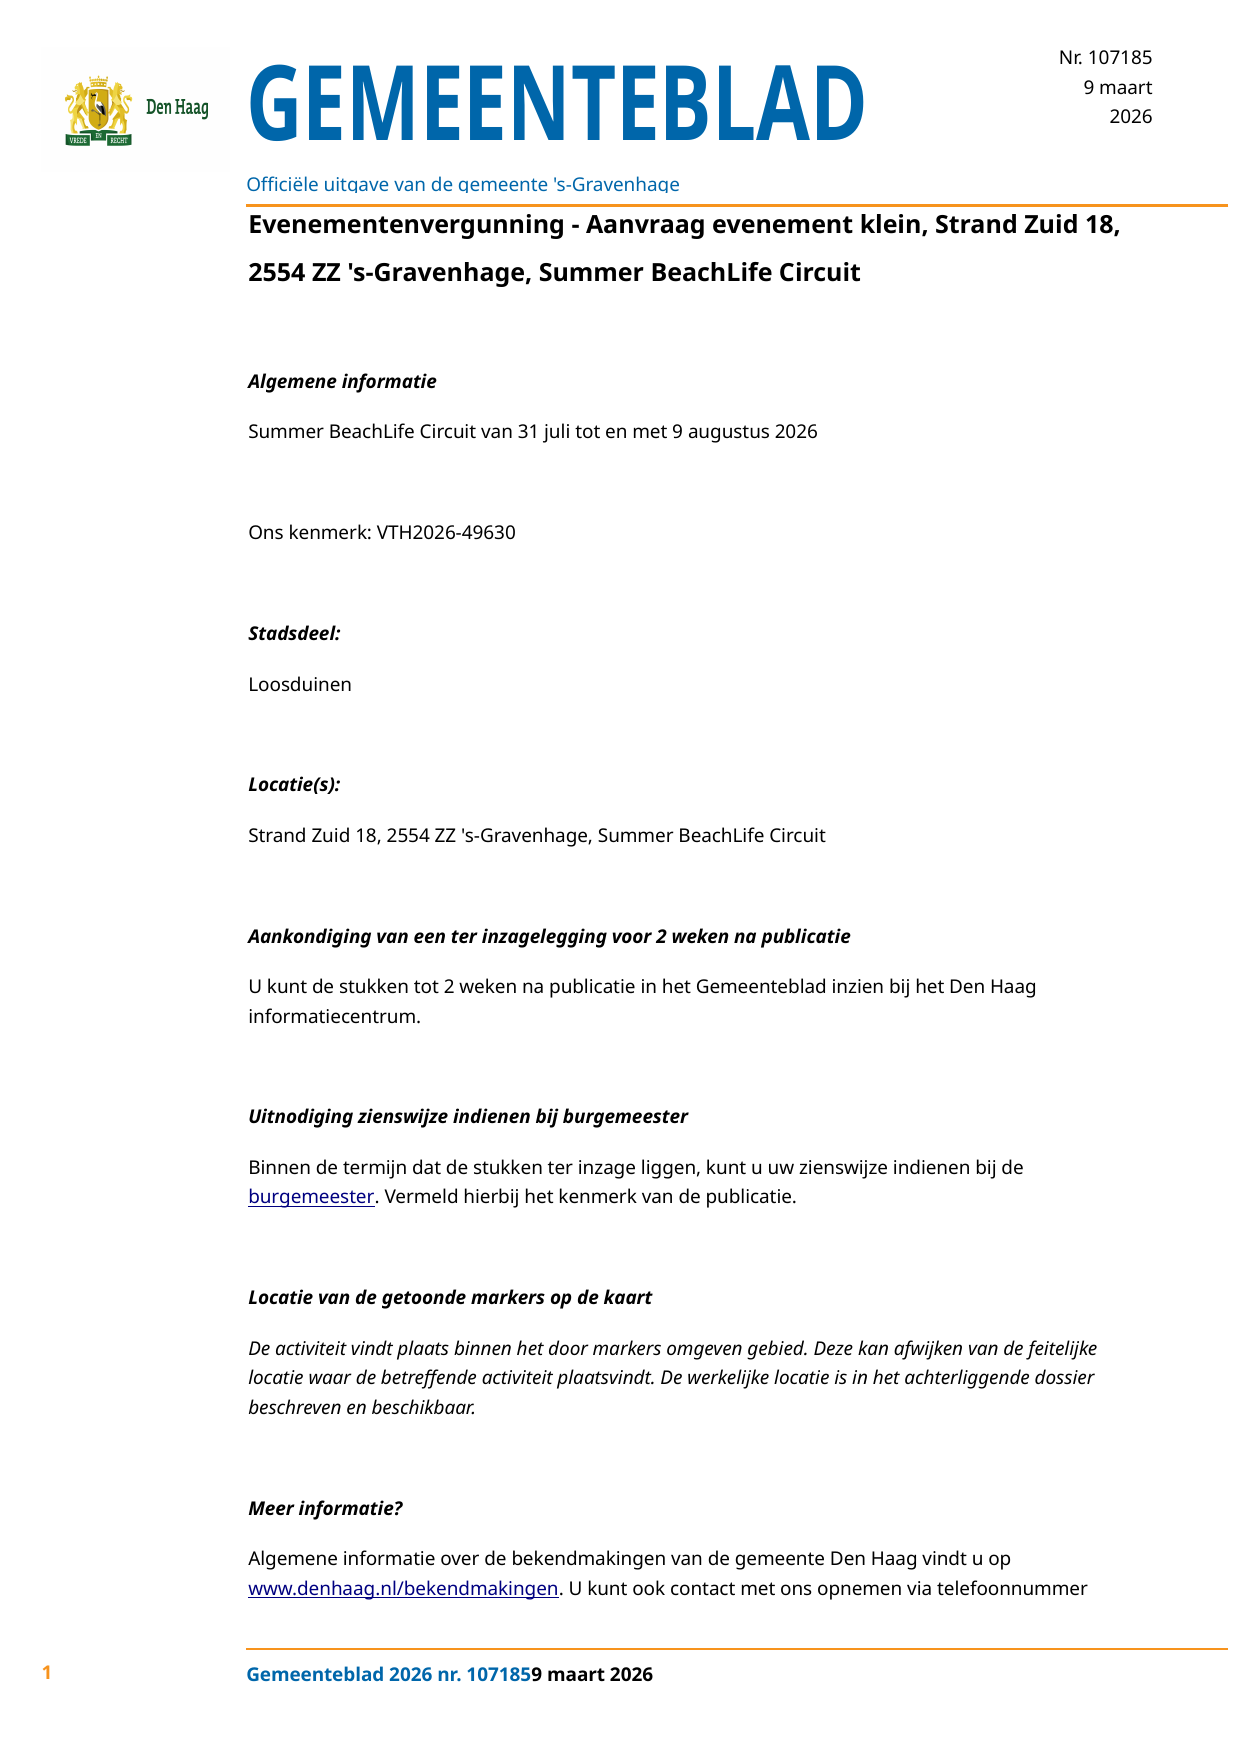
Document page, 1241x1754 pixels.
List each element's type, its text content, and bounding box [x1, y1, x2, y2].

text Strand Zuid 18, 2554 ZZ 's-Gravenhage, Summer BeachLife Circuit [248, 822, 1152, 848]
text Stadsdeel: [248, 620, 1152, 646]
text Locatie(s): [248, 772, 1152, 797]
text Loosduinen [248, 671, 1152, 697]
text Aankondiging van een ter inzagelegging voor 2 weken na publicatie [248, 923, 1152, 949]
text Meer informatie? [248, 1495, 1152, 1521]
text Evenementenvergunning - Aanvraag evenement klein, Strand Zuid 18, 2554 ZZ 's-Gravenhage, Summer BeachLife Circuit [248, 207, 1152, 288]
text Ons kenmerk: VTH2026-49630 [248, 519, 1152, 545]
picture [41, 47, 231, 172]
text U kunt de stukken tot 2 weken na publicatie in het Gemeenteblad inzien bij het Den Haag informatiecentrum. [248, 973, 1152, 1029]
text Algemene informatie over de bekendmakingen van de gemeente Den Haag vindt u op www.denhaag.nl/bekendmakingen. U kunt ook contact met ons opnemen via telefoonnummer [248, 1545, 1152, 1601]
text Algemene informatie [248, 368, 1152, 394]
text De activiteit vindt plaats binnen het door markers omgeven gebied. Deze kan afwijken van de feitelijke locatie waar de betreffende activiteit plaatsvindt. De werkelijke locatie is in het achterliggende dossier beschreven en beschikbaar. [248, 1335, 1152, 1420]
text Uitnodiging zienswijze indienen bij burgemeester [248, 1104, 1152, 1129]
text Summer BeachLife Circuit van 31 juli tot en met 9 augustus 2026 [248, 419, 1152, 444]
text Locatie van de getoonde markers op de kaart [248, 1284, 1152, 1310]
text Binnen de termijn dat de stukken ter inzage liggen, kunt u uw zienswijze indienen bij de burgemeester. Vermeld hierbij het kenmerk van de publicatie. [248, 1154, 1152, 1209]
